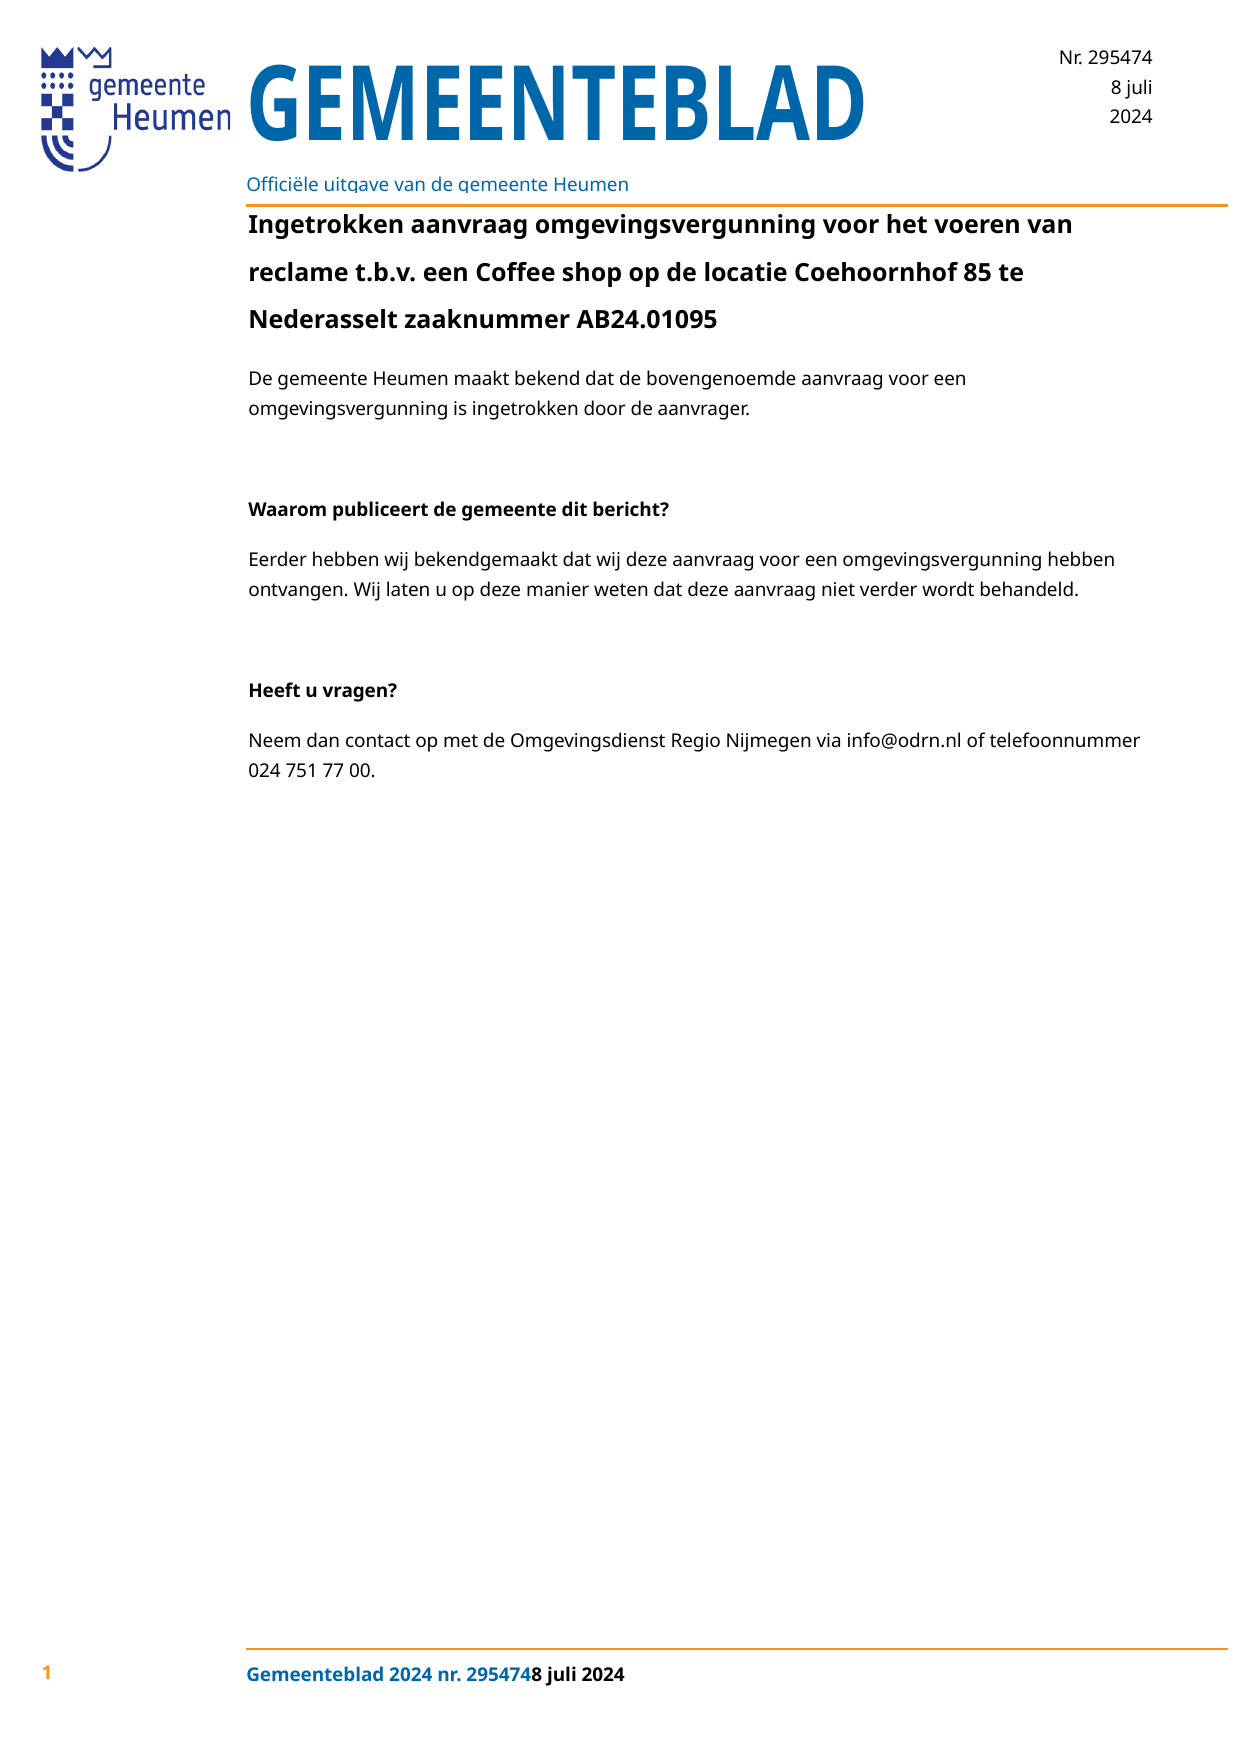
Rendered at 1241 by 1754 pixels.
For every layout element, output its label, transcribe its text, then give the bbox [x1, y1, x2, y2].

text De gemeente Heumen maakt bekend dat de bovengenoemde aanvraag voor een omgevingsvergunning is ingetrokken door de aanvrager. [248, 366, 1152, 421]
picture [41, 47, 231, 172]
text Eerder hebben wij bekendgemaakt dat wij deze aanvraag voor een omgevingsvergunning hebben ontvangen. Wij laten u op deze manier weten dat deze aanvraag niet verder wordt behandeld. [248, 546, 1152, 602]
text Heeft u vragen? [248, 677, 1152, 702]
text Neem dan contact op met de Omgevingsdienst Regio Nijmegen via info@odrn.nl of telefoonnummer 024 751 77 00. [248, 727, 1152, 782]
text Waarom publiceert de gemeente dit bericht? [248, 496, 1152, 522]
text Ingetrokken aanvraag omgevingsvergunning voor het voeren van reclame t.b.v. een Coffee shop op de locatie Coehoornhof 85 te Nederasselt zaaknummer AB24.01095 [248, 207, 1152, 336]
